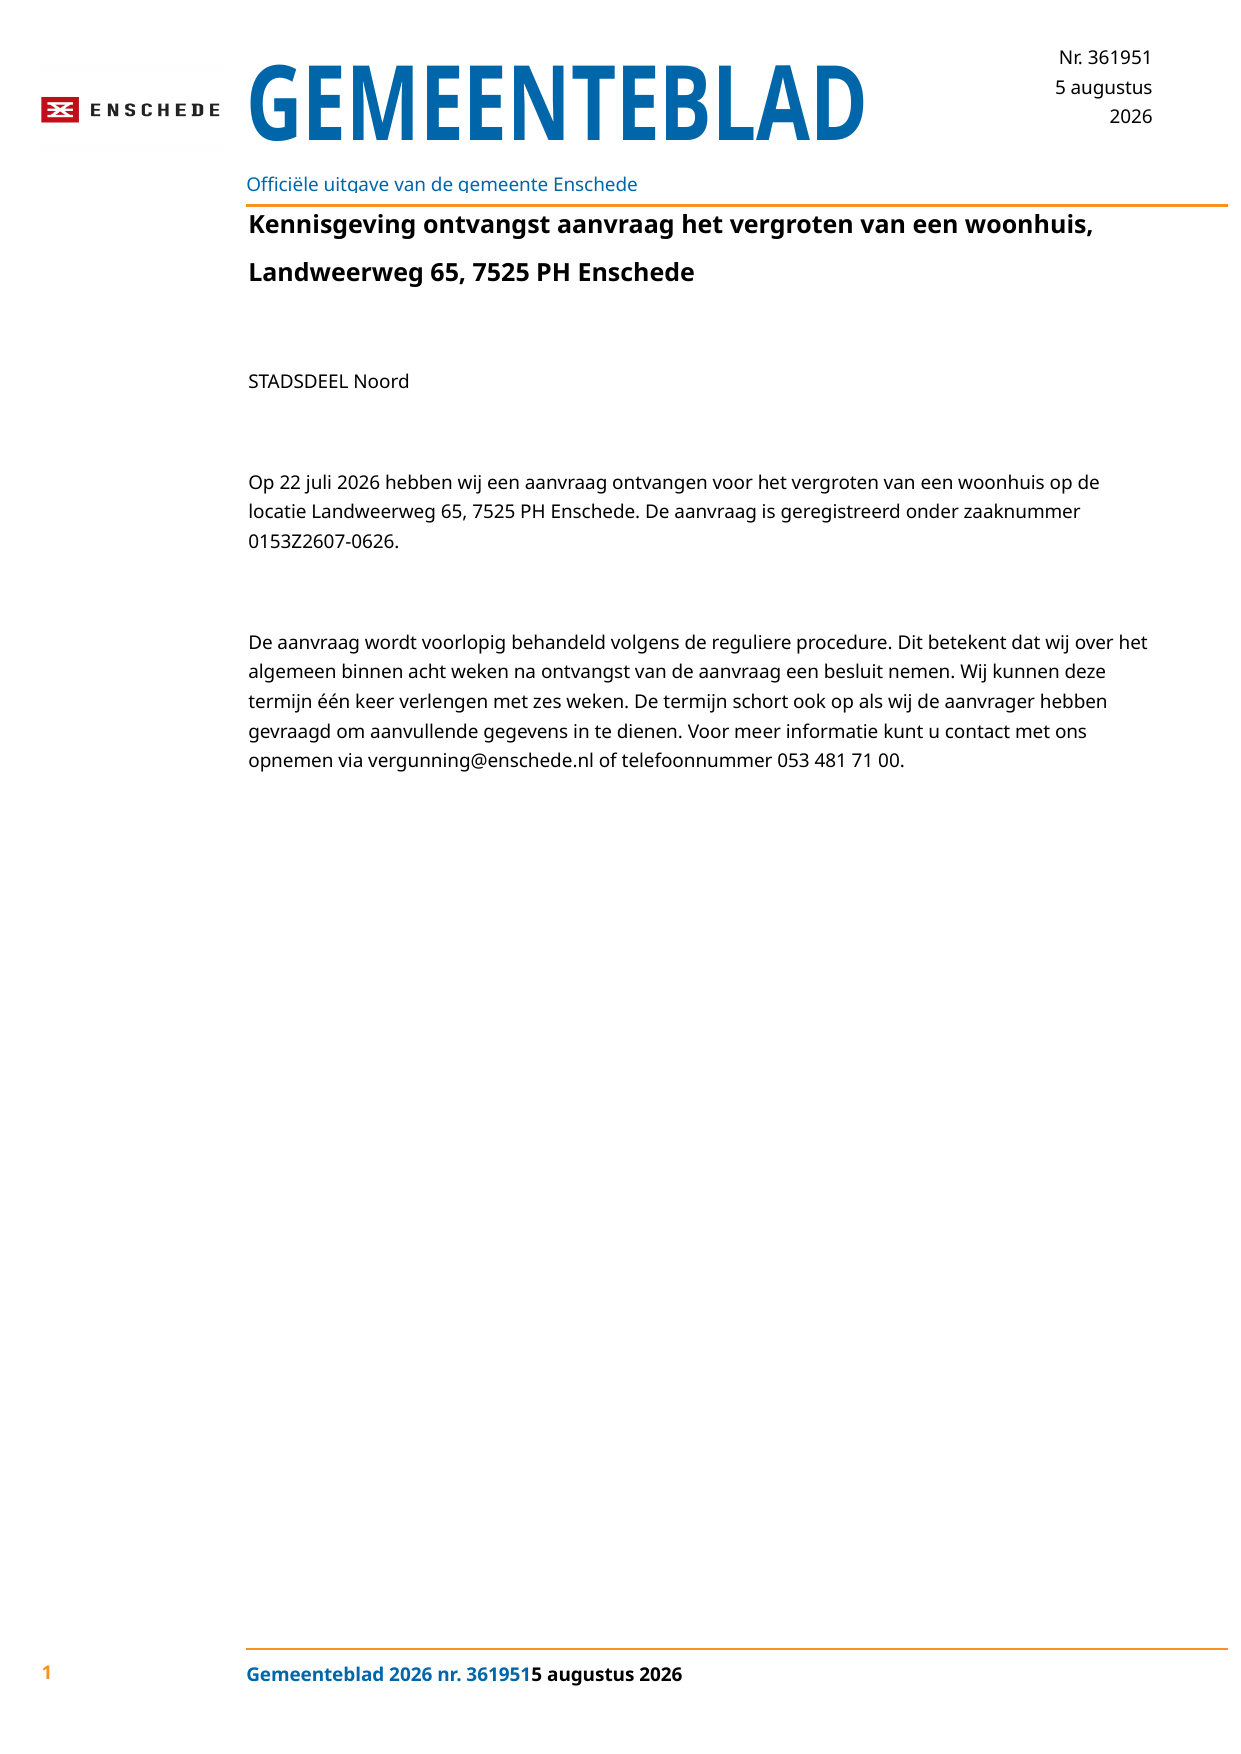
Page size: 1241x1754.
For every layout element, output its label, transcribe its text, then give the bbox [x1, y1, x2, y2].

text Kennisgeving ontvangst aanvraag het vergroten van een woonhuis, Landweerweg 65, 7525 PH Enschede [248, 207, 1152, 288]
text STADSDEEL Noord [248, 368, 1152, 394]
picture [41, 47, 231, 172]
text De aanvraag wordt voorlopig behandeld volgens de reguliere procedure. Dit betekent dat wij over het algemeen binnen acht weken na ontvangst van de aanvraag een besluit nemen. Wij kunnen deze termijn één keer verlengen met zes weken. De termijn schort ook op als wij de aanvrager hebben gevraagd om aanvullende gegevens in te dienen. Voor meer informatie kunt u contact met ons opnemen via vergunning@enschede.nl of telefoonnummer 053 481 71 00. [248, 629, 1152, 773]
text Op 22 juli 2026 hebben wij een aanvraag ontvangen voor het vergroten van een woonhuis op de locatie Landweerweg 65, 7525 PH Enschede. De aanvraag is geregistreerd onder zaaknummer 0153Z2607-0626. [248, 469, 1152, 554]
